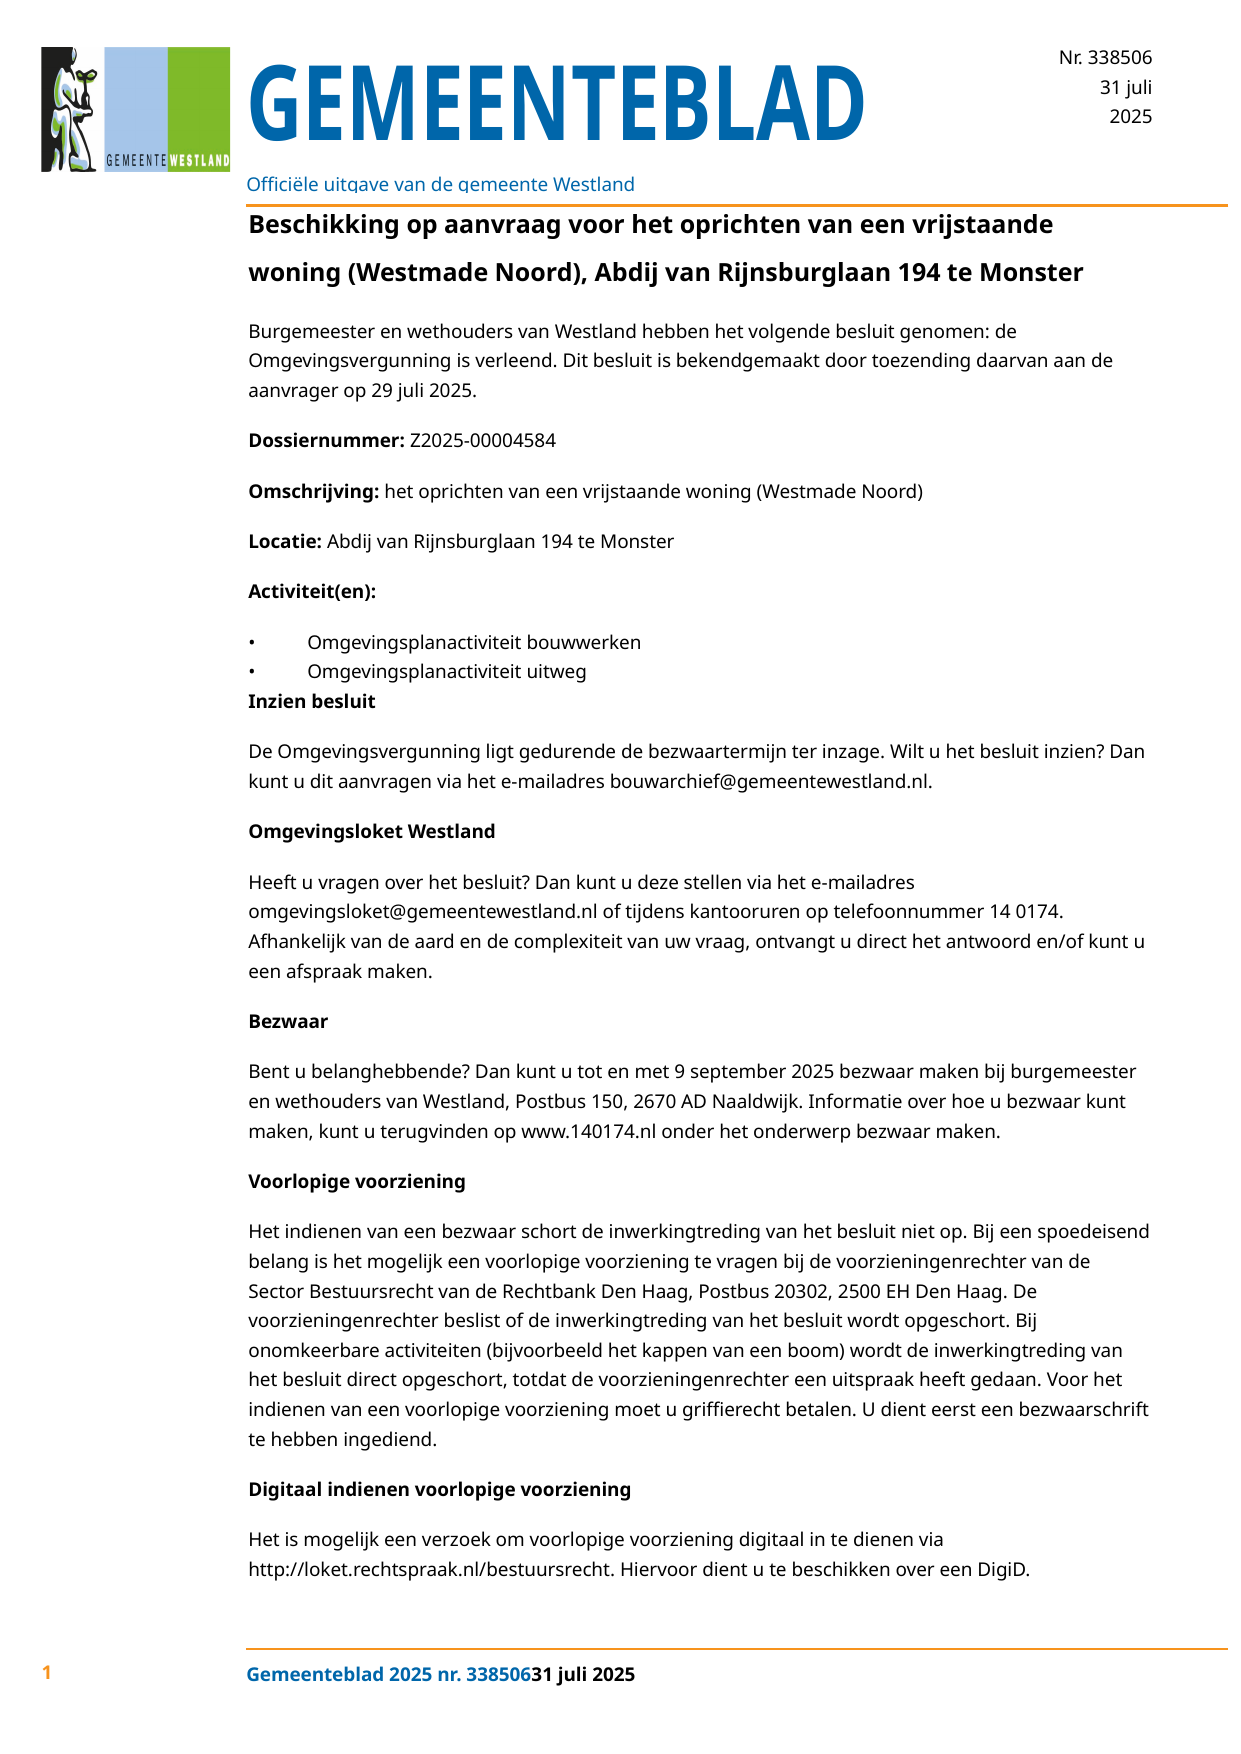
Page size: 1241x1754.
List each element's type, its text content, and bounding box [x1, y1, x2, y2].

text Locatie: Abdij van Rijnsburglaan 194 te Monster [248, 528, 1152, 554]
text Heeft u vragen over het besluit? Dan kunt u deze stellen via het e-mailadres omgevingsloket@gemeentewestland.nl of tijdens kantooruren op telefoonnummer 14 0174. Afhankelijk van de aard en de complexiteit van uw vraag, ontvangt u direct het antwoord en/of kunt u een afspraak maken. [248, 869, 1152, 984]
text Inzien besluit [248, 688, 1152, 714]
text Het indienen van een bezwaar schort de inwerkingtreding van het besluit niet op. Bij een spoedeisend belang is het mogelijk een voorlopige voorziening te vragen bij de voorzieningenrechter van de Sector Bestuursrecht van de Rechtbank Den Haag, Postbus 20302, 2500 EH Den Haag. De voorzieningenrechter beslist of de inwerkingtreding van het besluit wordt opgeschort. Bij onomkeerbare activiteiten (bijvoorbeeld het kappen van een boom) wordt de inwerkingtreding van het besluit direct opgeschort, totdat de voorzieningenrechter een uitspraak heeft gedaan. Voor het indienen van een voorlopige voorziening moet u griffierecht betalen. U dient eerst een bezwaarschrift te hebben ingediend. [248, 1219, 1152, 1452]
text Omgevingsloket Westland [248, 819, 1152, 844]
text Bent u belanghebbende? Dan kunt u tot en met 9 september 2025 bezwaar maken bij burgemeester en wethouders van Westland, Postbus 150, 2670 AD Naaldwijk. Informatie over hoe u bezwaar kunt maken, kunt u terugvinden op www.140174.nl onder het onderwerp bezwaar maken. [248, 1059, 1152, 1144]
text Het is mogelijk een verzoek om voorlopige voorziening digitaal in te dienen via http://loket.rechtspraak.nl/bestuursrecht. Hiervoor dient u te beschikken over een DigiD. [248, 1527, 1152, 1582]
text Digitaal indienen voorlopige voorziening [248, 1476, 1152, 1502]
text Activiteit(en): [248, 579, 1152, 604]
picture [41, 47, 231, 172]
text Bezwaar [248, 1008, 1152, 1034]
list Omgevingsplanactiviteit uitweg [248, 659, 1152, 684]
list Omgevingsplanactiviteit bouwwerken [248, 629, 1152, 655]
text Beschikking op aanvraag voor het oprichten van een vrijstaande woning (Westmade Noord), Abdij van Rijnsburglaan 194 te Monster [248, 207, 1152, 288]
text De Omgevingsvergunning ligt gedurende de bezwaartermijn ter inzage. Wilt u het besluit inzien? Dan kunt u dit aanvragen via het e-mailadres bouwarchief@gemeentewestland.nl. [248, 739, 1152, 794]
text Burgemeester en wethouders van Westland hebben het volgende besluit genomen: de Omgevingsvergunning is verleend. Dit besluit is bekendgemaakt door toezending daarvan aan de aanvrager op 29 juli 2025. [248, 318, 1152, 403]
text Dossiernummer: Z2025-00004584 [248, 427, 1152, 453]
text Omschrijving: het oprichten van een vrijstaande woning (Westmade Noord) [248, 478, 1152, 504]
text Voorlopige voorziening [248, 1168, 1152, 1194]
